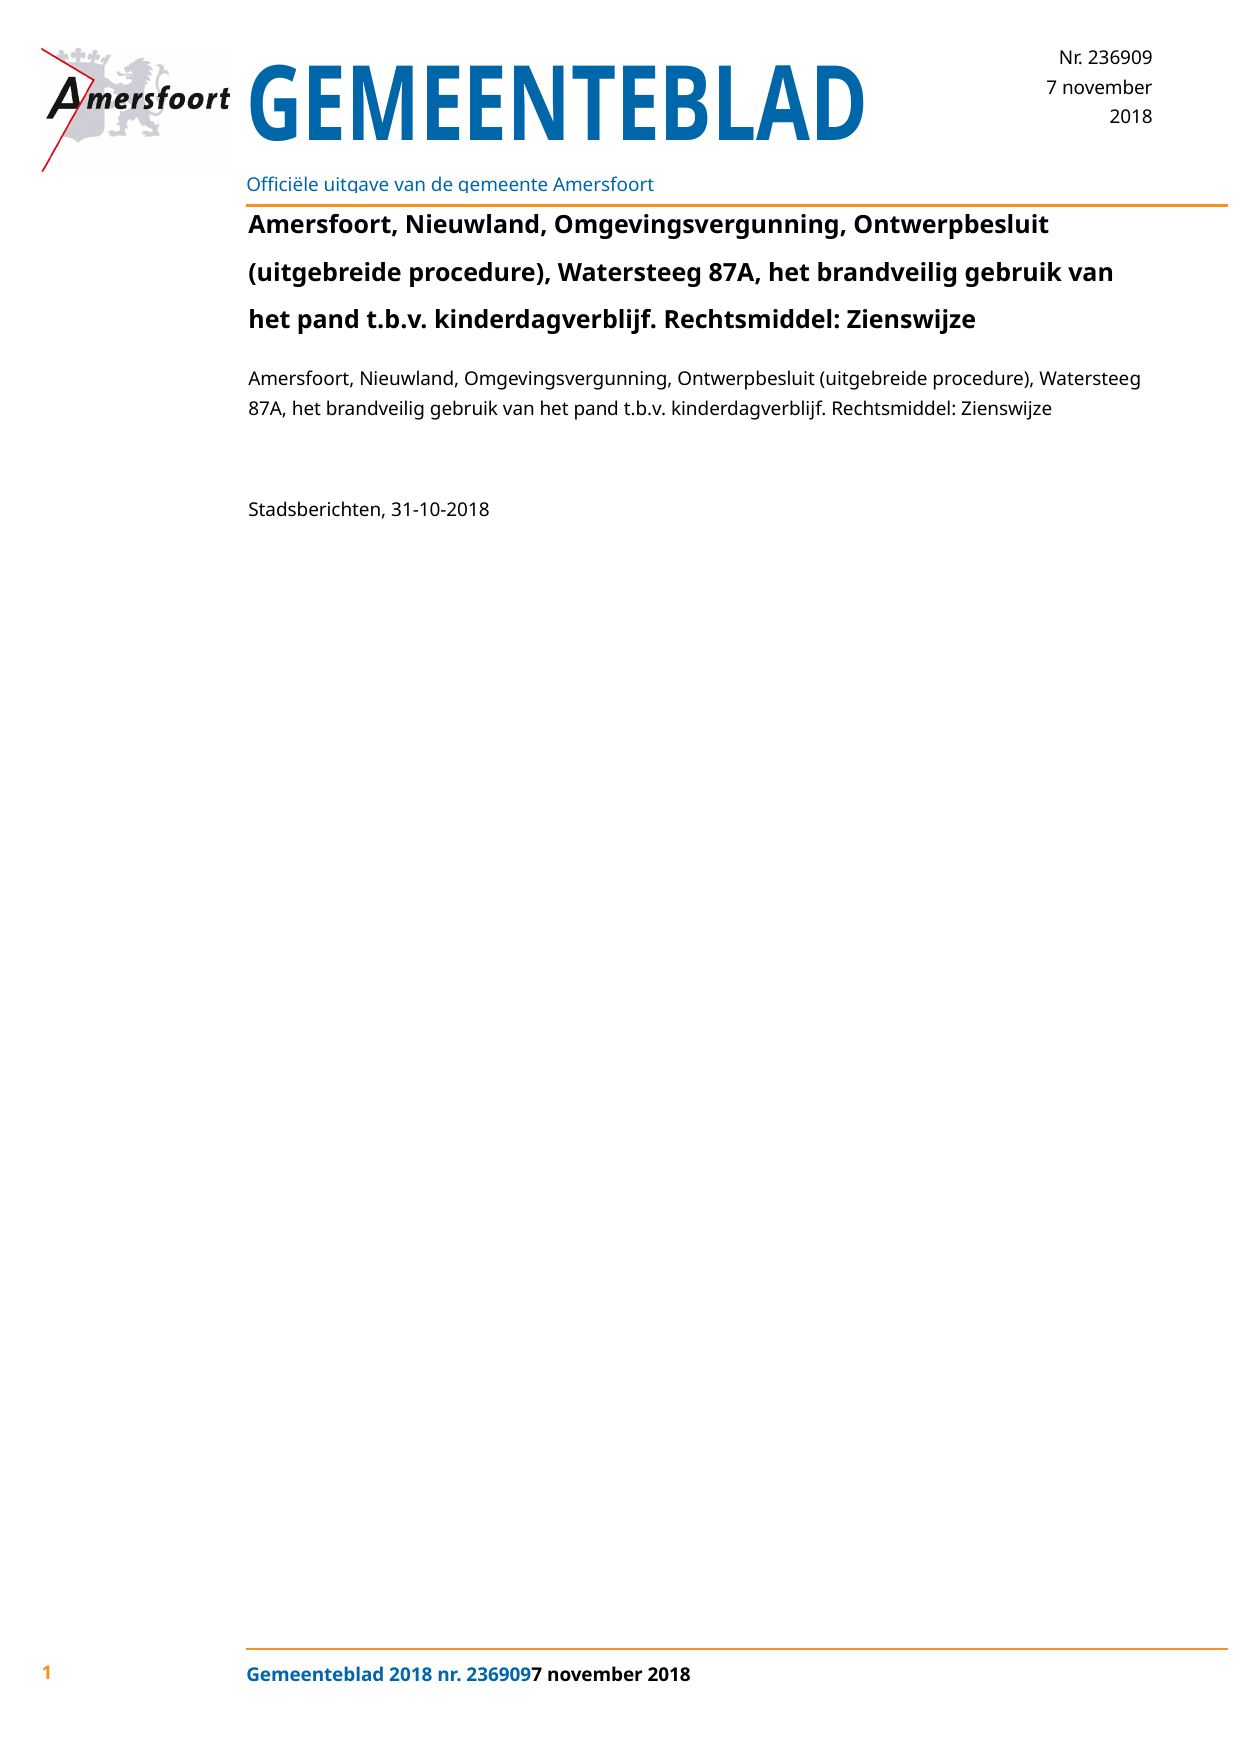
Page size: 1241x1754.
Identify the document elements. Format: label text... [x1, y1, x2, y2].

text Amersfoort, Nieuwland, Omgevingsvergunning, Ontwerpbesluit (uitgebreide procedure), Watersteeg 87A, het brandveilig gebruik van het pand t.b.v. kinderdagverblijf. Rechtsmiddel: Zienswijze [248, 207, 1152, 336]
picture [41, 47, 231, 172]
text Amersfoort, Nieuwland, Omgevingsvergunning, Ontwerpbesluit (uitgebreide procedure), Watersteeg 87A, het brandveilig gebruik van het pand t.b.v. kinderdagverblijf. Rechtsmiddel: Zienswijze [248, 366, 1152, 421]
text Stadsberichten, 31-10-2018 [248, 496, 1152, 522]
